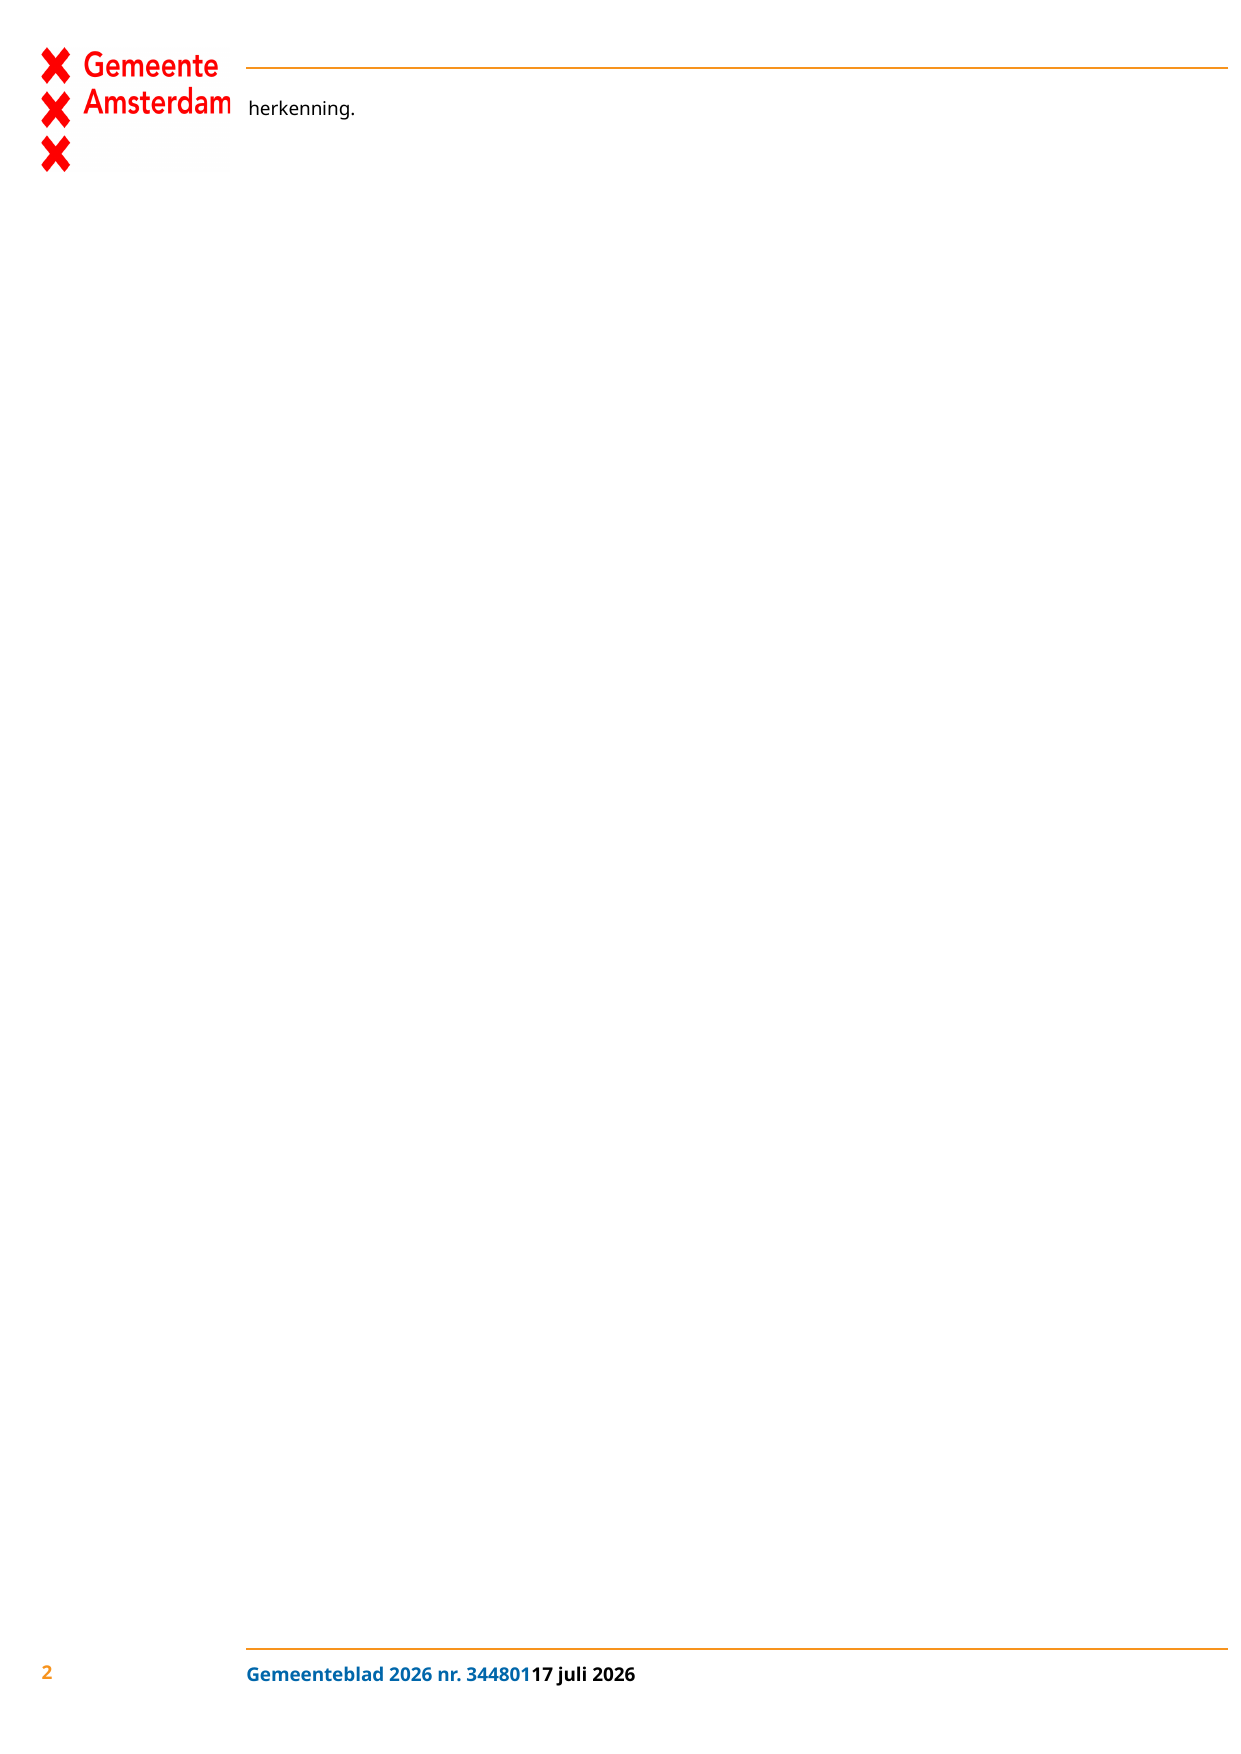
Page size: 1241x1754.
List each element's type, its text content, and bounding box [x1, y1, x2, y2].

text herkenning. [248, 95, 1152, 121]
picture [41, 47, 231, 172]
